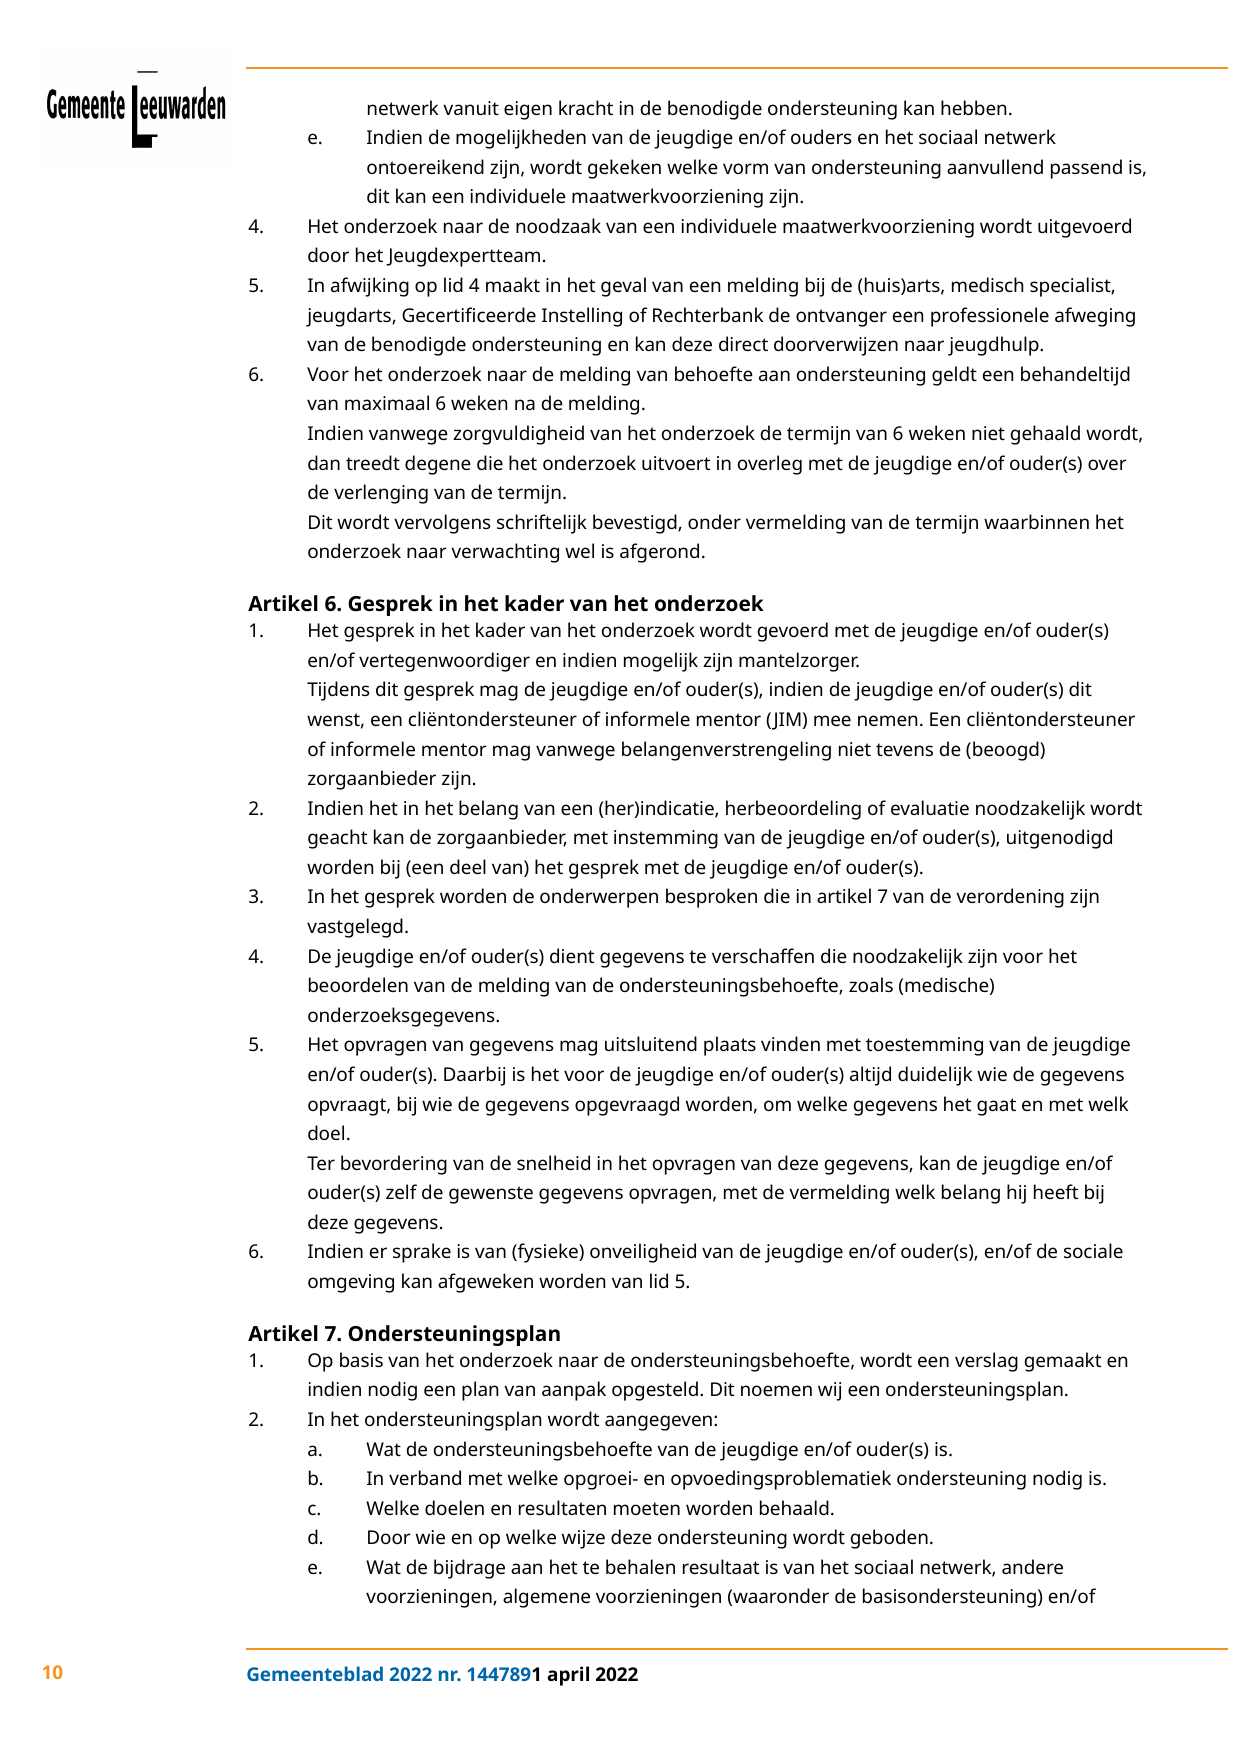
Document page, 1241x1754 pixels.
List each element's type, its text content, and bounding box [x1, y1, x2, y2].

list Door wie en op welke wijze deze ondersteuning wordt geboden. [307, 1524, 1152, 1550]
list Voor het onderzoek naar de melding van behoefte aan ondersteuning geldt een behandeltijd van maximaal 6 weken na de melding. [248, 361, 1152, 416]
list Wat de ondersteuningsbehoefte van de jeugdige en/of ouder(s) is. [307, 1436, 1152, 1462]
list Het gesprek in het kader van het onderzoek wordt gevoerd met de jeugdige en/of ouder(s) en/of vertegenwoordiger en indien mogelijk zijn mantelzorger. [248, 617, 1152, 673]
list Het opvragen van gegevens mag uitsluitend plaats vinden met toestemming van de jeugdige en/of ouder(s). Daarbij is het voor de jeugdige en/of ouder(s) altijd duidelijk wie de gegevens opvraagt, bij wie de gegevens opgevraagd worden, om welke gegevens het gaat en met welk doel. [248, 1032, 1152, 1146]
list In het ondersteuningsplan wordt aangegeven: [248, 1406, 1152, 1432]
list De jeugdige en/of ouder(s) dient gegevens te verschaffen die noodzakelijk zijn voor het beoordelen van de melding van de ondersteuningsbehoefte, zoals (medische) onderzoeksgegevens. [248, 943, 1152, 1028]
text Artikel 7. Ondersteuningsplan [248, 1319, 1152, 1347]
list In verband met welke opgroei- en opvoedingsproblematiek ondersteuning nodig is. [307, 1465, 1152, 1491]
text Artikel 6. Gesprek in het kader van het onderzoek [248, 589, 1152, 617]
list Het onderzoek naar de noodzaak van een individuele maatwerkvoorziening wordt uitgevoerd door het Jeugdexpertteam. [248, 213, 1152, 268]
list In het gesprek worden de onderwerpen besproken die in artikel 7 van de verordening zijn vastgelegd. [248, 884, 1152, 939]
list Tijdens dit gesprek mag de jeugdige en/of ouder(s), indien de jeugdige en/of ouder(s) dit wenst, een cliëntondersteuner of informele mentor (JIM) mee nemen. Een cliëntondersteuner of informele mentor mag vanwege belangenverstrengeling niet tevens de (beoogd) zorgaanbieder zijn. [248, 677, 1152, 791]
list Indien vanwege zorgvuldigheid van het onderzoek de termijn van 6 weken niet gehaald wordt, dan treedt degene die het onderzoek uitvoert in overleg met de jeugdige en/of ouder(s) over de verlenging van de termijn. [248, 420, 1152, 505]
list Indien er sprake is van (fysieke) onveiligheid van de jeugdige en/of ouder(s), en/of de sociale omgeving kan afgeweken worden van lid 5. [248, 1239, 1152, 1294]
list Ter bevordering van de snelheid in het opvragen van deze gegevens, kan de jeugdige en/of ouder(s) zelf de gewenste gegevens opvragen, met de vermelding welk belang hij heeft bij deze gegevens. [248, 1150, 1152, 1235]
list Op basis van het onderzoek naar de ondersteuningsbehoefte, wordt een verslag gemaakt en indien nodig een plan van aanpak opgesteld. Dit noemen wij een ondersteuningsplan. [248, 1347, 1152, 1402]
list netwerk vanuit eigen kracht in de benodigde ondersteuning kan hebben. [307, 95, 1152, 121]
list Indien het in het belang van een (her)indicatie, herbeoordeling of evaluatie noodzakelijk wordt geacht kan de zorgaanbieder, met instemming van de jeugdige en/of ouder(s), uitgenodigd worden bij (een deel van) het gesprek met de jeugdige en/of ouder(s). [248, 795, 1152, 880]
list Welke doelen en resultaten moeten worden behaald. [307, 1495, 1152, 1521]
list Indien de mogelijkheden van de jeugdige en/of ouders en het sociaal netwerk ontoereikend zijn, wordt gekeken welke vorm van ondersteuning aanvullend passend is, dit kan een individuele maatwerkvoorziening zijn. [307, 124, 1152, 209]
picture [41, 47, 231, 172]
list Wat de bijdrage aan het te behalen resultaat is van het sociaal netwerk, andere voorzieningen, algemene voorzieningen (waaronder de basisondersteuning) en/of [307, 1554, 1152, 1609]
list Dit wordt vervolgens schriftelijk bevestigd, onder vermelding van de termijn waarbinnen het onderzoek naar verwachting wel is afgerond. [248, 509, 1152, 564]
list In afwijking op lid 4 maakt in het geval van een melding bij de (huis)arts, medisch specialist, jeugdarts, Gecertificeerde Instelling of Rechterbank de ontvanger een professionele afweging van de benodigde ondersteuning en kan deze direct doorverwijzen naar jeugdhulp. [248, 272, 1152, 357]
